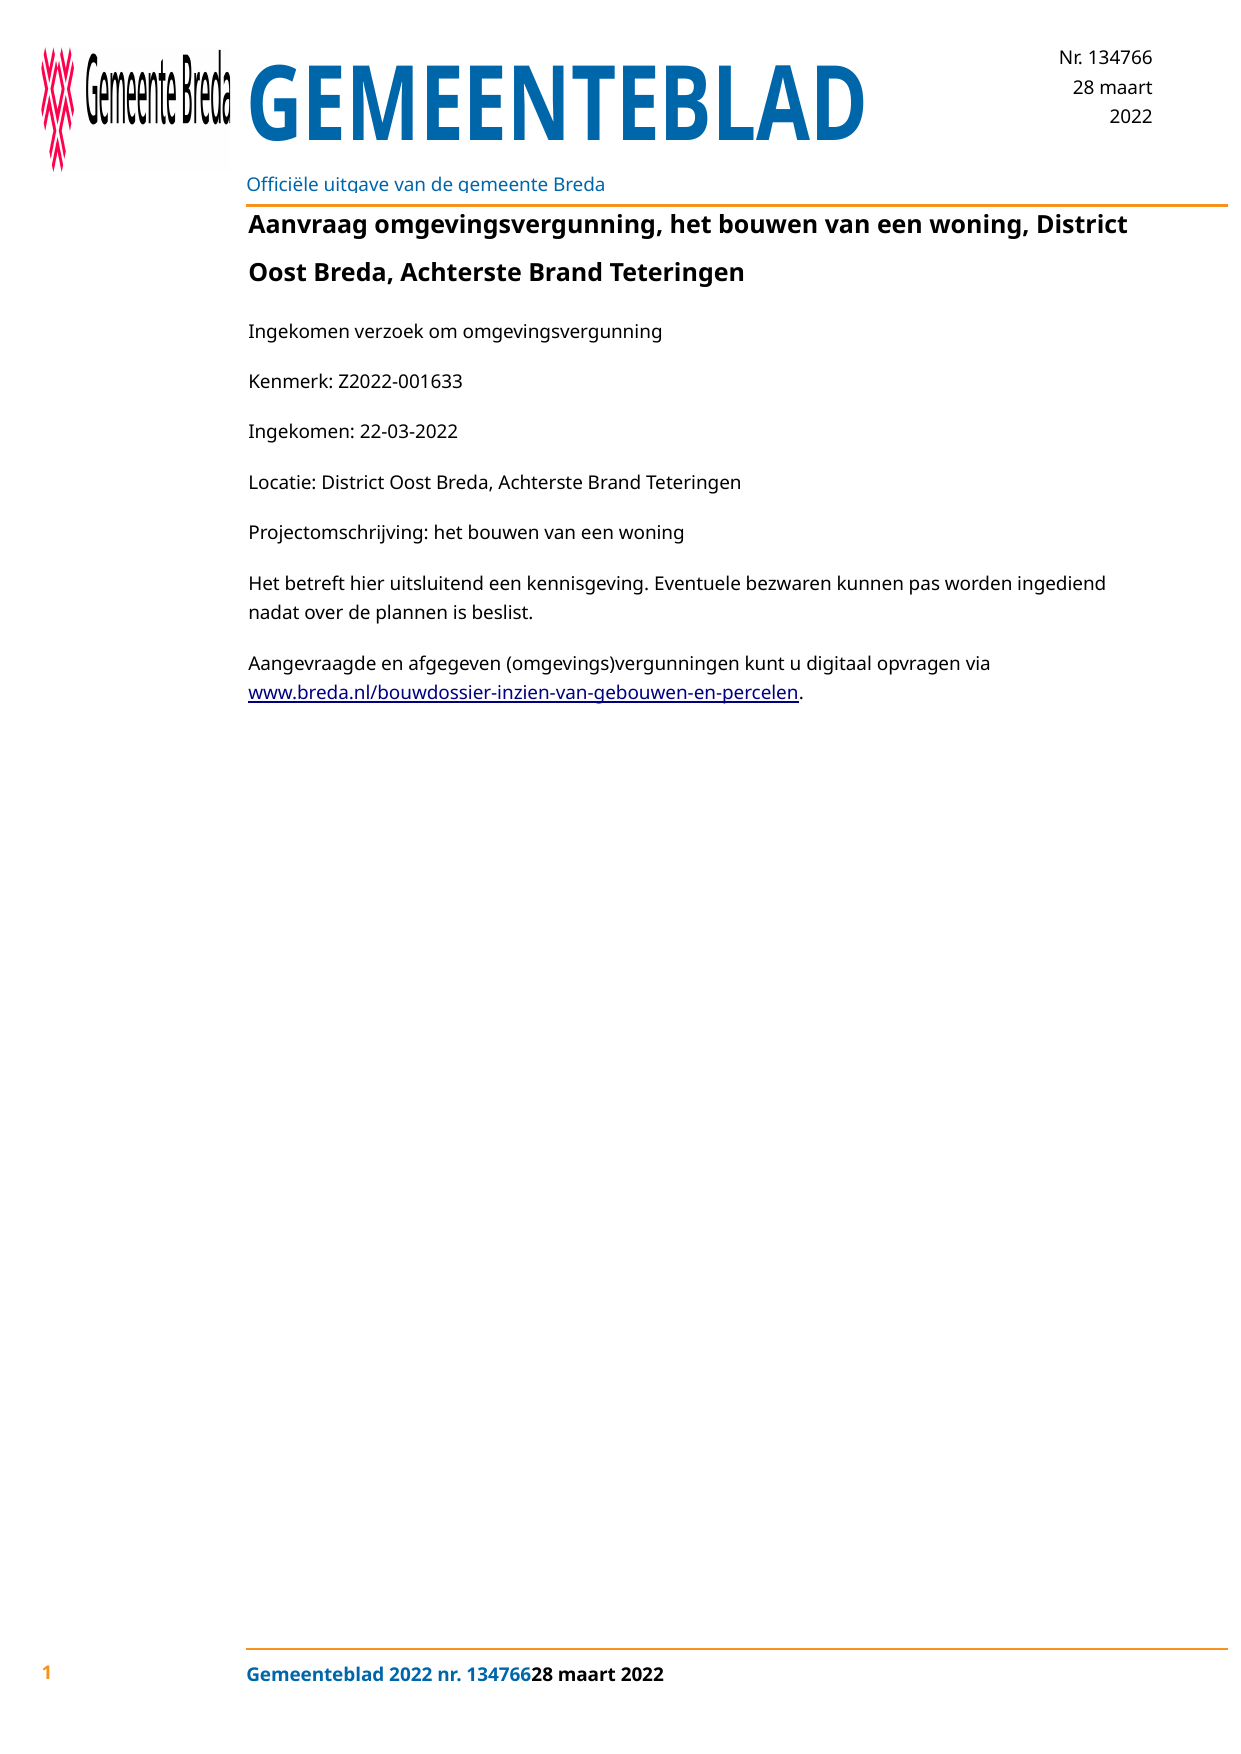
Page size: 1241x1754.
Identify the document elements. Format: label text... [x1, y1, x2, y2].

text Ingekomen verzoek om omgevingsvergunning [248, 318, 1152, 344]
text Projectomschrijving: het bouwen van een woning [248, 519, 1152, 545]
text Kenmerk: Z2022-001633 [248, 368, 1152, 394]
text Ingekomen: 22-03-2022 [248, 419, 1152, 444]
text Aangevraagde en afgegeven (omgevings)vergunningen kunt u digitaal opvragen via www.breda.nl/bouwdossier-inzien-van-gebouwen-en-percelen. [248, 650, 1152, 705]
picture [41, 47, 231, 172]
text Het betreft hier uitsluitend een kennisgeving. Eventuele bezwaren kunnen pas worden ingediend nadat over de plannen is beslist. [248, 570, 1152, 625]
text Aanvraag omgevingsvergunning, het bouwen van een woning, District Oost Breda, Achterste Brand Teteringen [248, 207, 1152, 288]
text Locatie: District Oost Breda, Achterste Brand Teteringen [248, 469, 1152, 495]
